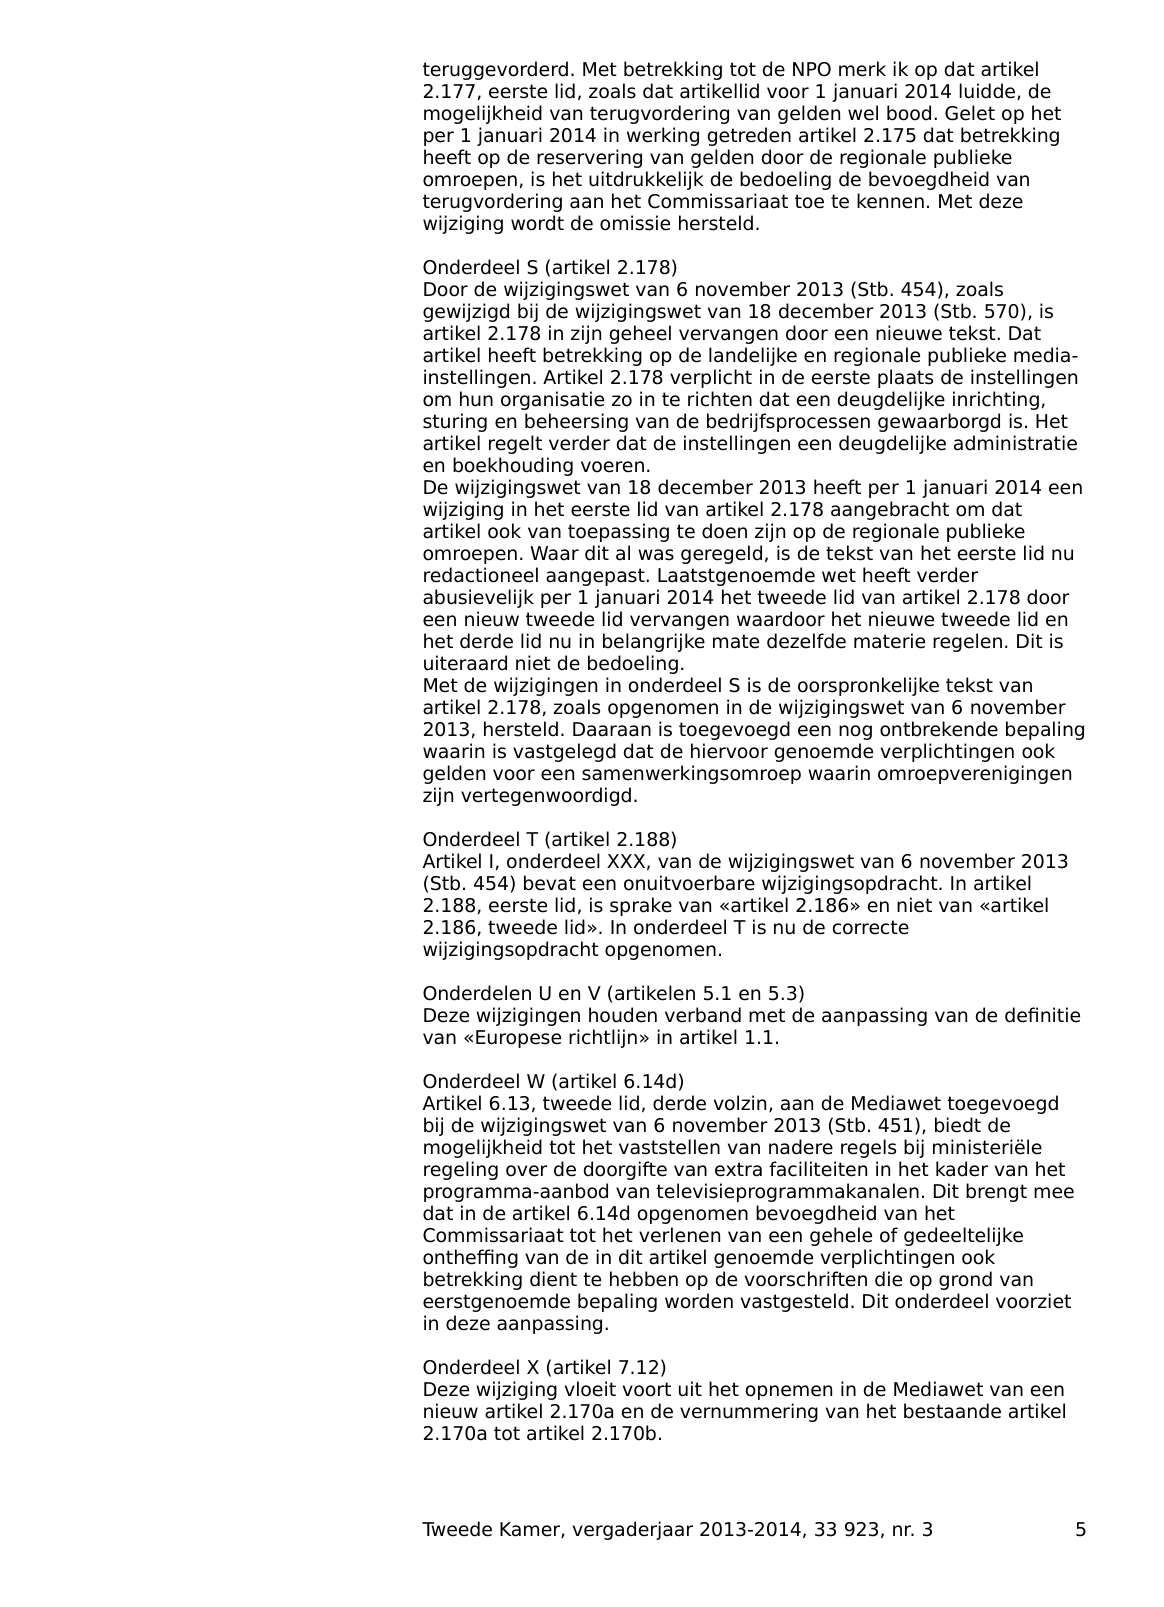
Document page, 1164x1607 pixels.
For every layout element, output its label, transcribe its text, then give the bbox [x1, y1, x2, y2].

text Onderdeel X (artikel 7.12) [422, 1357, 1087, 1379]
text Artikel 6.13, tweede lid, derde volzin, aan de Mediawet toegevoegd bij de wijzigingswet van 6 november 2013 (Stb. 451), biedt de mogelijkheid tot het vaststellen van nadere regels bij ministeriële regeling over de doorgifte van extra faciliteiten in het kader van het programma-aanbod van televisieprogrammakanalen. Dit brengt mee dat in de artikel 6.14d opgenomen bevoegdheid van het Commissariaat tot het verlenen van een gehele of gedeeltelijke ontheffing van de in dit artikel genoemde verplichtingen ook betrekking dient te hebben op de voorschriften die op grond van eerstgenoemde bepaling worden vastgesteld. Dit onderdeel voorziet in deze aanpassing. [422, 1093, 1087, 1335]
text Onderdeel W (artikel 6.14d) [422, 1071, 1087, 1093]
text teruggevorderd. Met betrekking tot de NPO merk ik op dat artikel 2.177, eerste lid, zoals dat artikellid voor 1 januari 2014 luidde, de mogelijkheid van terugvordering van gelden wel bood. Gelet op het per 1 januari 2014 in werking getreden artikel 2.175 dat betrekking heeft op de reservering van gelden door de regionale publieke omroepen, is het uitdrukkelijk de bedoeling de bevoegdheid van terugvordering aan het Commissariaat toe te kennen. Met deze wijziging wordt de omissie hersteld. [422, 59, 1087, 235]
text Met de wijzigingen in onderdeel S is de oorspronkelijke tekst van artikel 2.178, zoals opgenomen in de wijzigingswet van 6 november 2013, hersteld. Daaraan is toegevoegd een nog ontbrekende bepaling waarin is vastgelegd dat de hiervoor genoemde verplichtingen ook gelden voor een samenwerkingsomroep waarin omroepverenigingen zijn vertegenwoordigd. [422, 675, 1087, 807]
text Artikel I, onderdeel XXX, van de wijzigingswet van 6 november 2013 (Stb. 454) bevat een onuitvoerbare wijzigingsopdracht. In artikel 2.188, eerste lid, is sprake van «artikel 2.186» en niet van «artikel 2.186, tweede lid». In onderdeel T is nu de correcte wijzigingsopdracht opgenomen. [422, 851, 1087, 961]
text Onderdeel S (artikel 2.178) [422, 257, 1087, 279]
text Door de wijzigingswet van 6 november 2013 (Stb. 454), zoals gewijzigd bij de wijzigingswet van 18 december 2013 (Stb. 570), is artikel 2.178 in zijn geheel vervangen door een nieuwe tekst. Dat artikel heeft betrekking op de landelijke en regionale publieke media-instellingen. Artikel 2.178 verplicht in de eerste plaats de instellingen om hun organisatie zo in te richten dat een deugdelijke inrichting, sturing en beheersing van de bedrijfsprocessen gewaarborgd is. Het artikel regelt verder dat de instellingen een deugdelijke administratie en boekhouding voeren. [422, 279, 1087, 477]
text De wijzigingswet van 18 december 2013 heeft per 1 januari 2014 een wijziging in het eerste lid van artikel 2.178 aangebracht om dat artikel ook van toepassing te doen zijn op de regionale publieke omroepen. Waar dit al was geregeld, is de tekst van het eerste lid nu redactioneel aangepast. Laatstgenoemde wet heeft verder abusievelijk per 1 januari 2014 het tweede lid van artikel 2.178 door een nieuw tweede lid vervangen waardoor het nieuwe tweede lid en het derde lid nu in belangrijke mate dezelfde materie regelen. Dit is uiteraard niet de bedoeling. [422, 477, 1087, 675]
text Onderdeel T (artikel 2.188) [422, 829, 1087, 851]
text Onderdelen U en V (artikelen 5.1 en 5.3) [422, 983, 1087, 1005]
text Deze wijziging vloeit voort uit het opnemen in de Mediawet van een nieuw artikel 2.170a en de vernummering van het bestaande artikel 2.170a tot artikel 2.170b. [422, 1379, 1087, 1445]
text Deze wijzigingen houden verband met de aanpassing van de definitie van «Europese richtlijn» in artikel 1.1. [422, 1005, 1087, 1049]
